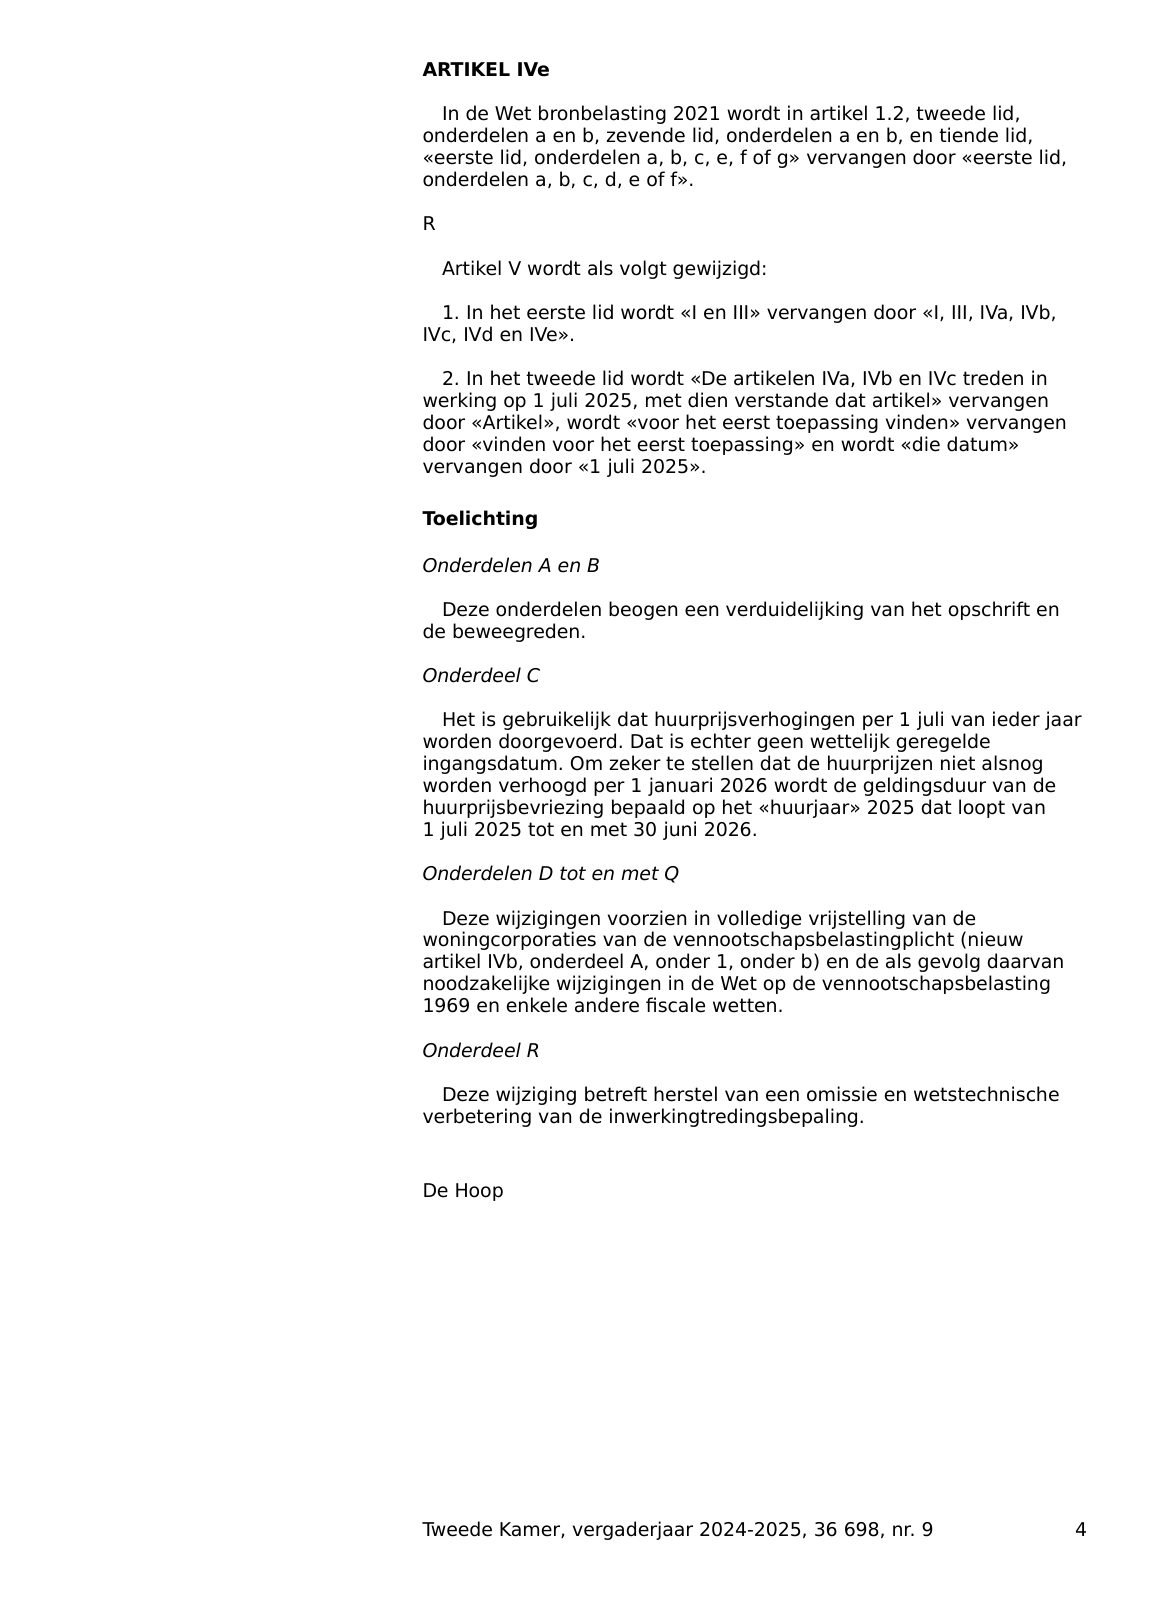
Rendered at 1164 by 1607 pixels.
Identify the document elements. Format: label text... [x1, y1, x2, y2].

text Deze wijzigingen voorzien in volledige vrijstelling van de woningcorporaties van de vennootschapsbelastingplicht (nieuw artikel IVb, onderdeel A, onder 1, onder b) en de als gevolg daarvan noodzakelijke wijzigingen in de Wet op de vennootschapsbelasting 1969 en enkele andere fiscale wetten. [422, 907, 1087, 1017]
subtitle Onderdeel C [422, 665, 1087, 687]
subtitle Toelichting [422, 508, 1087, 530]
subtitle Onderdelen A en B [422, 555, 1087, 577]
text Artikel V wordt als volgt gewijzigd: [422, 257, 1087, 279]
text 1. In het eerste lid wordt «I en III» vervangen door «I, III, IVa, IVb, IVc, IVd en IVe». [422, 302, 1087, 346]
text Deze wijziging betreft herstel van een omissie en wetstechnische verbetering van de inwerkingtredingsbepaling. [422, 1084, 1087, 1128]
text Deze onderdelen beogen een verduidelijking van het opschrift en de beweegreden. [422, 599, 1087, 643]
subtitle Onderdelen D tot en met Q [422, 863, 1087, 885]
subtitle ARTIKEL IVe [422, 59, 1087, 81]
text Het is gebruikelijk dat huurprijsverhogingen per 1 juli van ieder jaar worden doorgevoerd. Dat is echter geen wettelijk geregelde ingangsdatum. Om zeker te stellen dat de huurprijzen niet alsnog worden verhoogd per 1 januari 2026 wordt de geldingsduur van de huurprijsbevriezing bepaald op het «huurjaar» 2025 dat loopt van 1 juli 2025 tot en met 30 juni 2026. [422, 709, 1087, 841]
subtitle R [422, 213, 1087, 235]
subtitle Onderdeel R [422, 1039, 1087, 1061]
text De Hoop [422, 1158, 1087, 1202]
text 2. In het tweede lid wordt «De artikelen IVa, IVb en IVc treden in werking op 1 juli 2025, met dien verstande dat artikel» vervangen door «Artikel», wordt «voor het eerst toepassing vinden» vervangen door «vinden voor het eerst toepassing» en wordt «die datum» vervangen door «1 juli 2025». [422, 368, 1087, 478]
text In de Wet bronbelasting 2021 wordt in artikel 1.2, tweede lid, onderdelen a en b, zevende lid, onderdelen a en b, en tiende lid, «eerste lid, onderdelen a, b, c, e, f of g» vervangen door «eerste lid, onderdelen a, b, c, d, e of f». [422, 103, 1087, 191]
